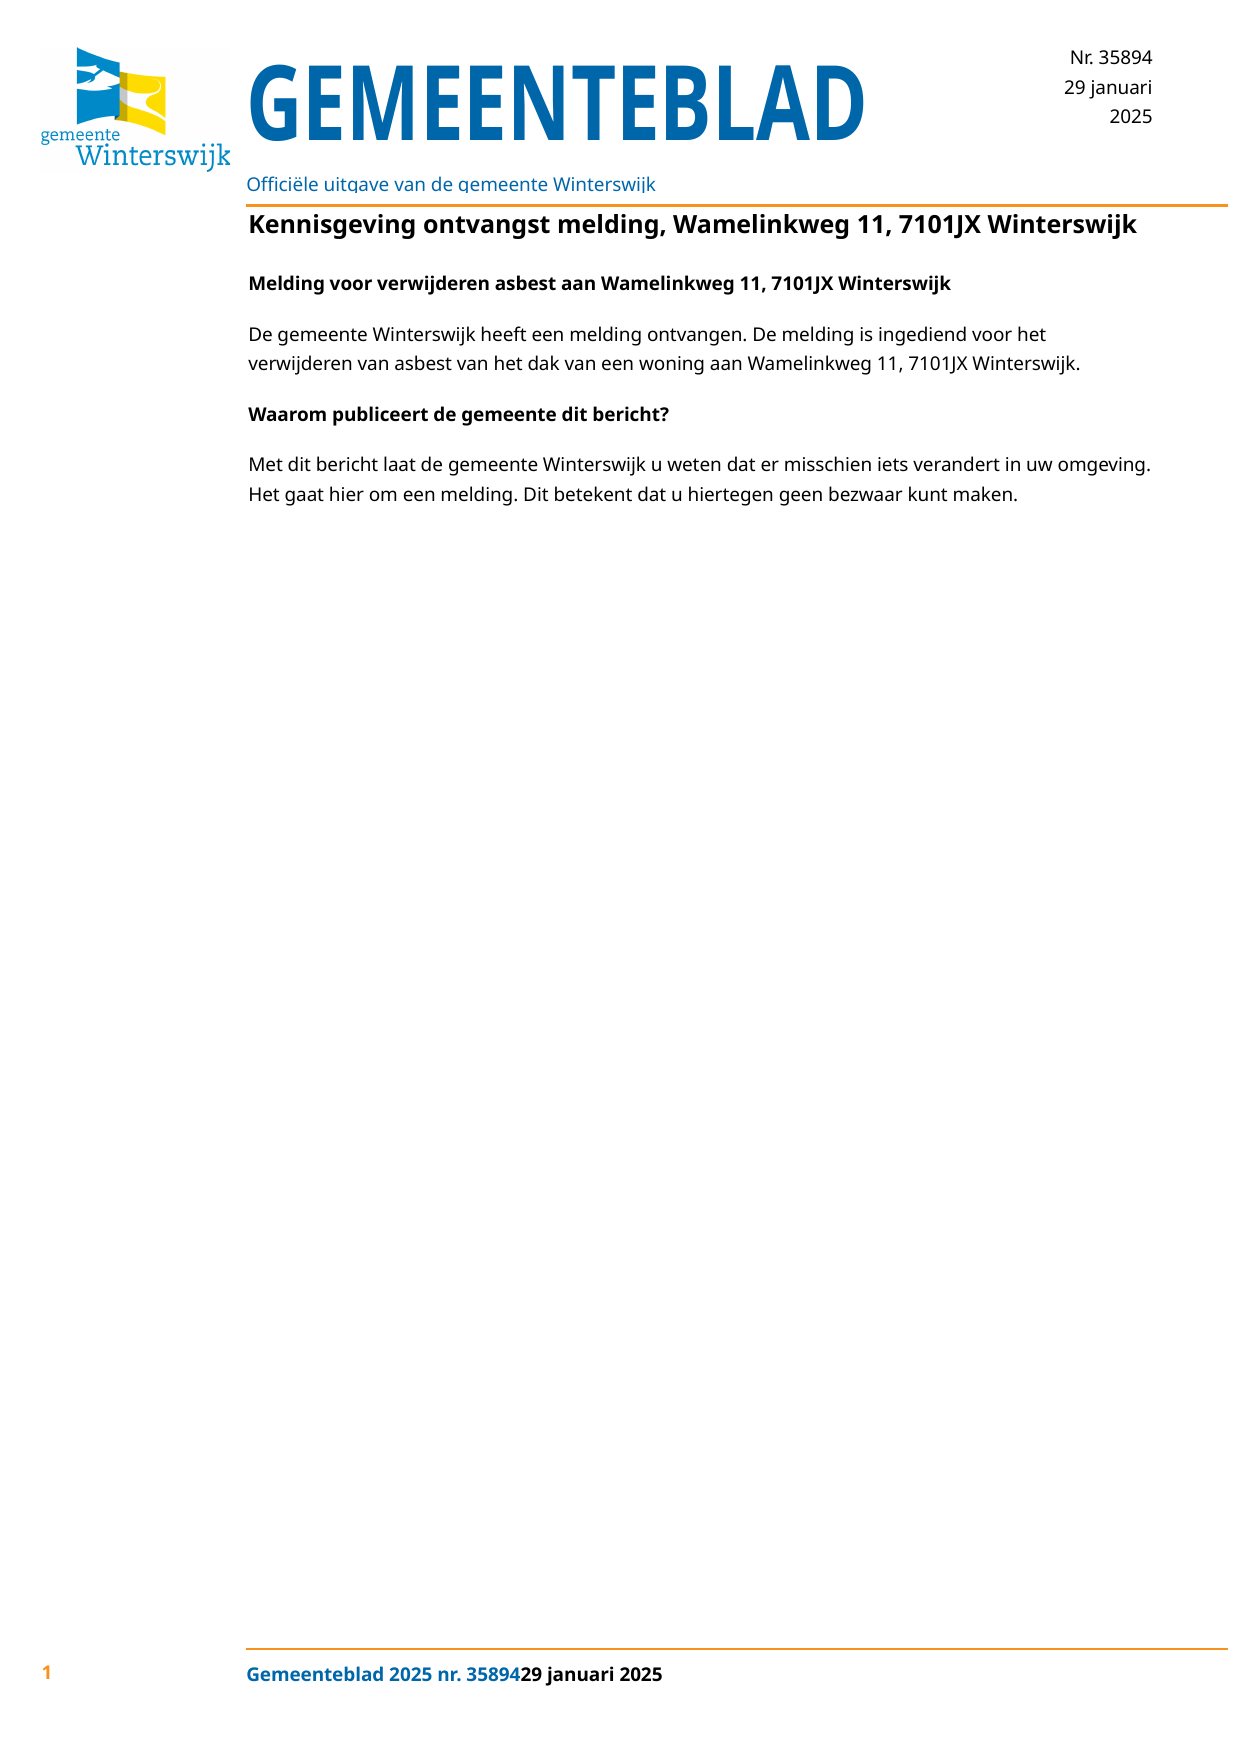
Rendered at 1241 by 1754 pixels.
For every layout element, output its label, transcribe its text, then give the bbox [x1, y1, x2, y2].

text De gemeente Winterswijk heeft een melding ontvangen. De melding is ingediend voor het verwijderen van asbest van het dak van een woning aan Wamelinkweg 11, 7101JX Winterswijk. [248, 321, 1152, 376]
text Kennisgeving ontvangst melding, Wamelinkweg 11, 7101JX Winterswijk [248, 207, 1152, 241]
picture [225, 153, 231, 162]
picture [41, 47, 231, 172]
text Melding voor verwijderen asbest aan Wamelinkweg 11, 7101JX Winterswijk [248, 270, 1152, 296]
text Met dit bericht laat de gemeente Winterswijk u weten dat er misschien iets verandert in uw omgeving. Het gaat hier om een melding. Dit betekent dat u hiertegen geen bezwaar kunt maken. [248, 451, 1152, 506]
text Waarom publiceert de gemeente dit bericht? [248, 401, 1152, 426]
